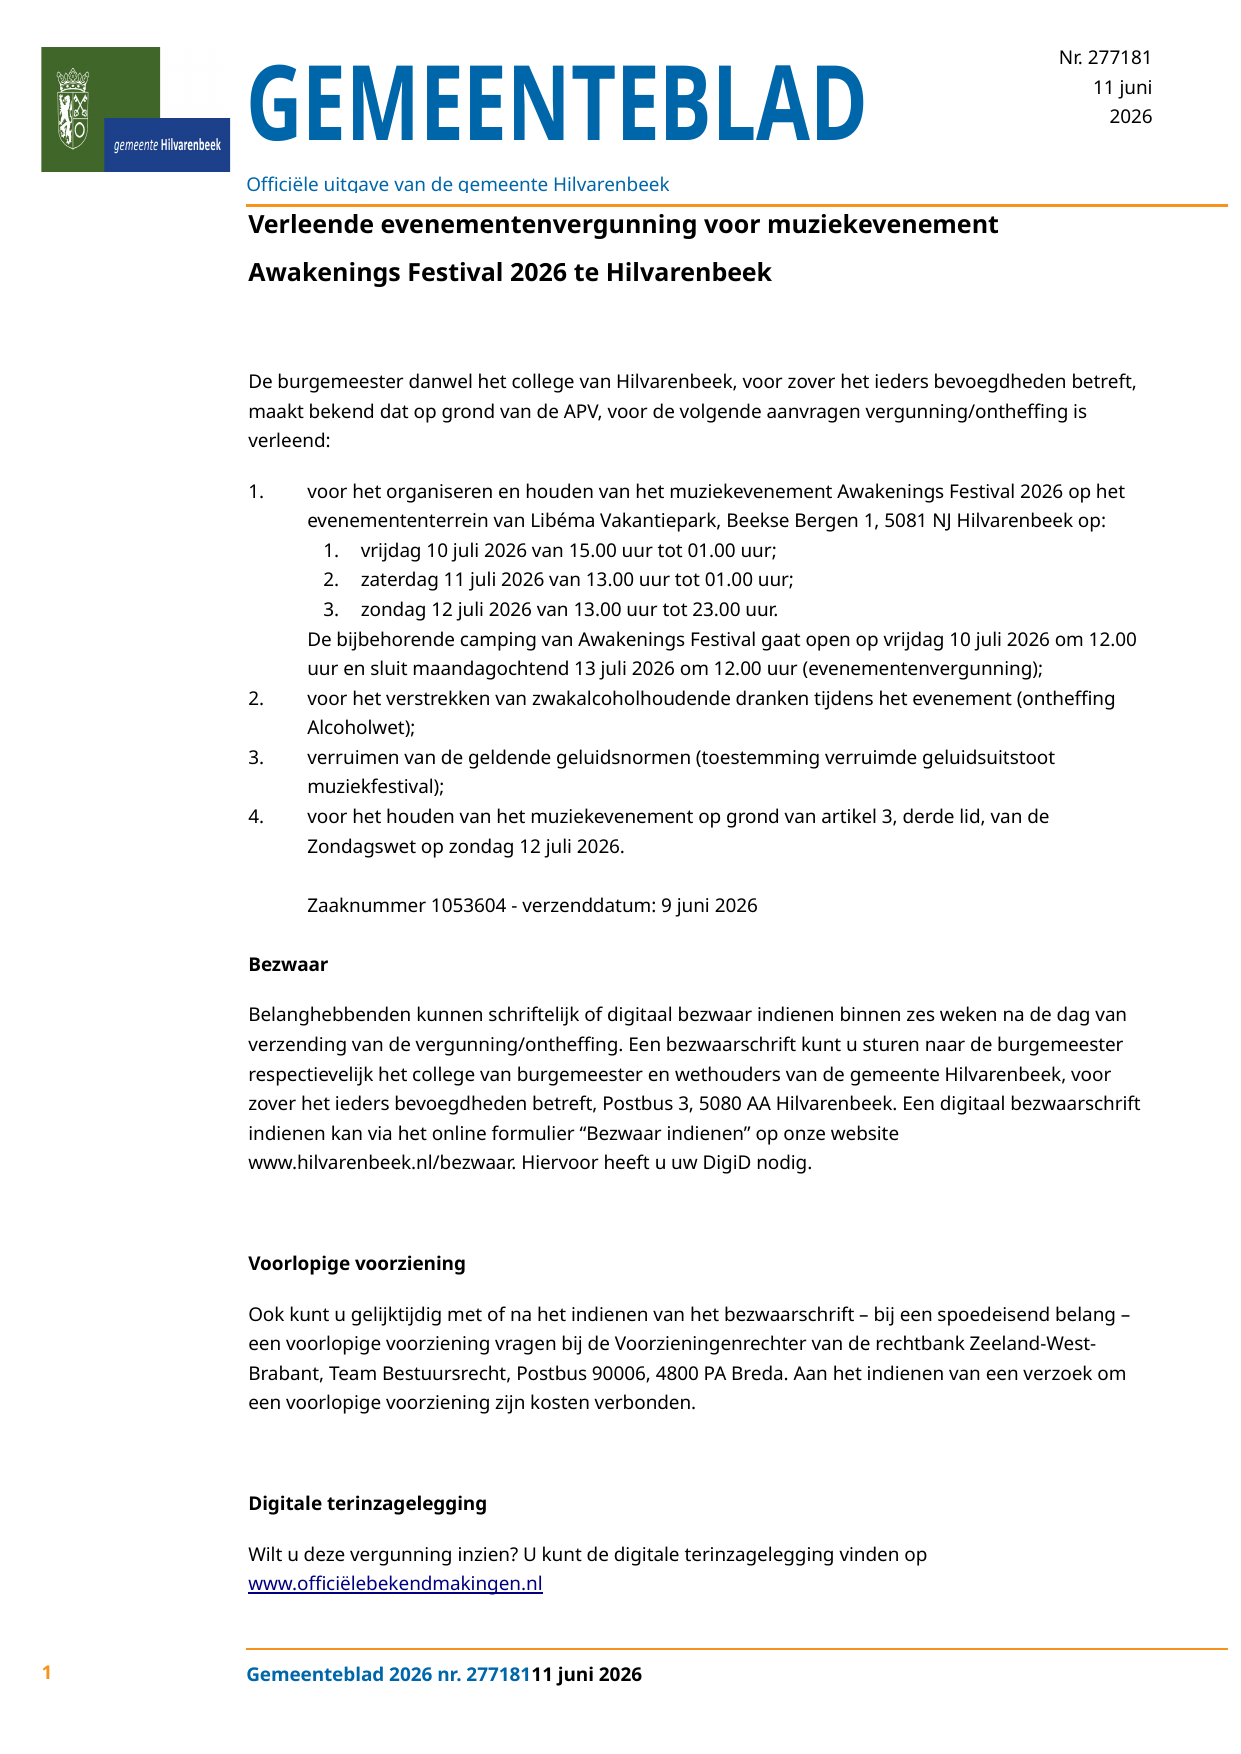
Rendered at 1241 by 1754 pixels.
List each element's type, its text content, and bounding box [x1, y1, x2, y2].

picture [41, 47, 231, 172]
list zondag 12 juli 2026 van 13.00 uur tot 23.00 uur. [323, 596, 1152, 622]
text Ook kunt u gelijktijdig met of na het indienen van het bezwaarschrift – bij een spoedeisend belang – een voorlopige voorziening vragen bij de Voorzieningenrechter van de rechtbank Zeeland-West-Brabant, Team Bestuursrecht, Postbus 90006, 4800 PA Breda. Aan het indienen van een verzoek om een voorlopige voorziening zijn kosten verbonden. [248, 1301, 1152, 1415]
list verruimen van de geldende geluidsnormen (toestemming verruimde geluidsuitstoot muziekfestival); [248, 744, 1152, 799]
list voor het organiseren en houden van het muziekevenement Awakenings Festival 2026 op het evenemententerrein van Libéma Vakantiepark, Beekse Bergen 1, 5081 NJ Hilvarenbeek op: [248, 478, 1152, 533]
list Zaaknummer 1053604 - verzenddatum: 9 juni 2026 [248, 892, 1152, 918]
text Voorlopige voorziening [248, 1250, 1152, 1276]
text Verleende evenementenvergunning voor muziekevenement Awakenings Festival 2026 te Hilvarenbeek [248, 207, 1152, 288]
list vrijdag 10 juli 2026 van 15.00 uur tot 01.00 uur; [323, 537, 1152, 563]
list zaterdag 11 juli 2026 van 13.00 uur tot 01.00 uur; [323, 567, 1152, 592]
text Digitale terinzagelegging [248, 1490, 1152, 1516]
text Belanghebbenden kunnen schriftelijk of digitaal bezwaar indienen binnen zes weken na de dag van verzending van de vergunning/ontheffing. Een bezwaarschrift kunt u sturen naar de burgemeester respectievelijk het college van burgemeester en wethouders van de gemeente Hilvarenbeek, voor zover het ieders bevoegdheden betreft, Postbus 3, 5080 AA Hilvarenbeek. Een digitaal bezwaarschrift indienen kan via het online formulier “Bezwaar indienen” op onze website www.hilvarenbeek.nl/bezwaar. Hiervoor heeft u uw DigiD nodig. [248, 1002, 1152, 1175]
text De burgemeester danwel het college van Hilvarenbeek, voor zover het ieders bevoegdheden betreft, maakt bekend dat op grond van de APV, voor de volgende aanvragen vergunning/ontheffing is verleend: [248, 368, 1152, 453]
list voor het verstrekken van zwakalcoholhoudende dranken tijdens het evenement (ontheffing Alcoholwet); [248, 685, 1152, 740]
text Bezwaar [248, 951, 1152, 977]
text Wilt u deze vergunning inzien? U kunt de digitale terinzagelegging vinden op www.officiëlebekendmakingen.nl [248, 1541, 1152, 1596]
list voor het houden van het muziekevenement op grond van artikel 3, derde lid, van de Zondagswet op zondag 12 juli 2026. [248, 803, 1152, 859]
list De bijbehorende camping van Awakenings Festival gaat open op vrijdag 10 juli 2026 om 12.00 uur en sluit maandagochtend 13 juli 2026 om 12.00 uur (evenementenvergunning); [248, 626, 1152, 681]
